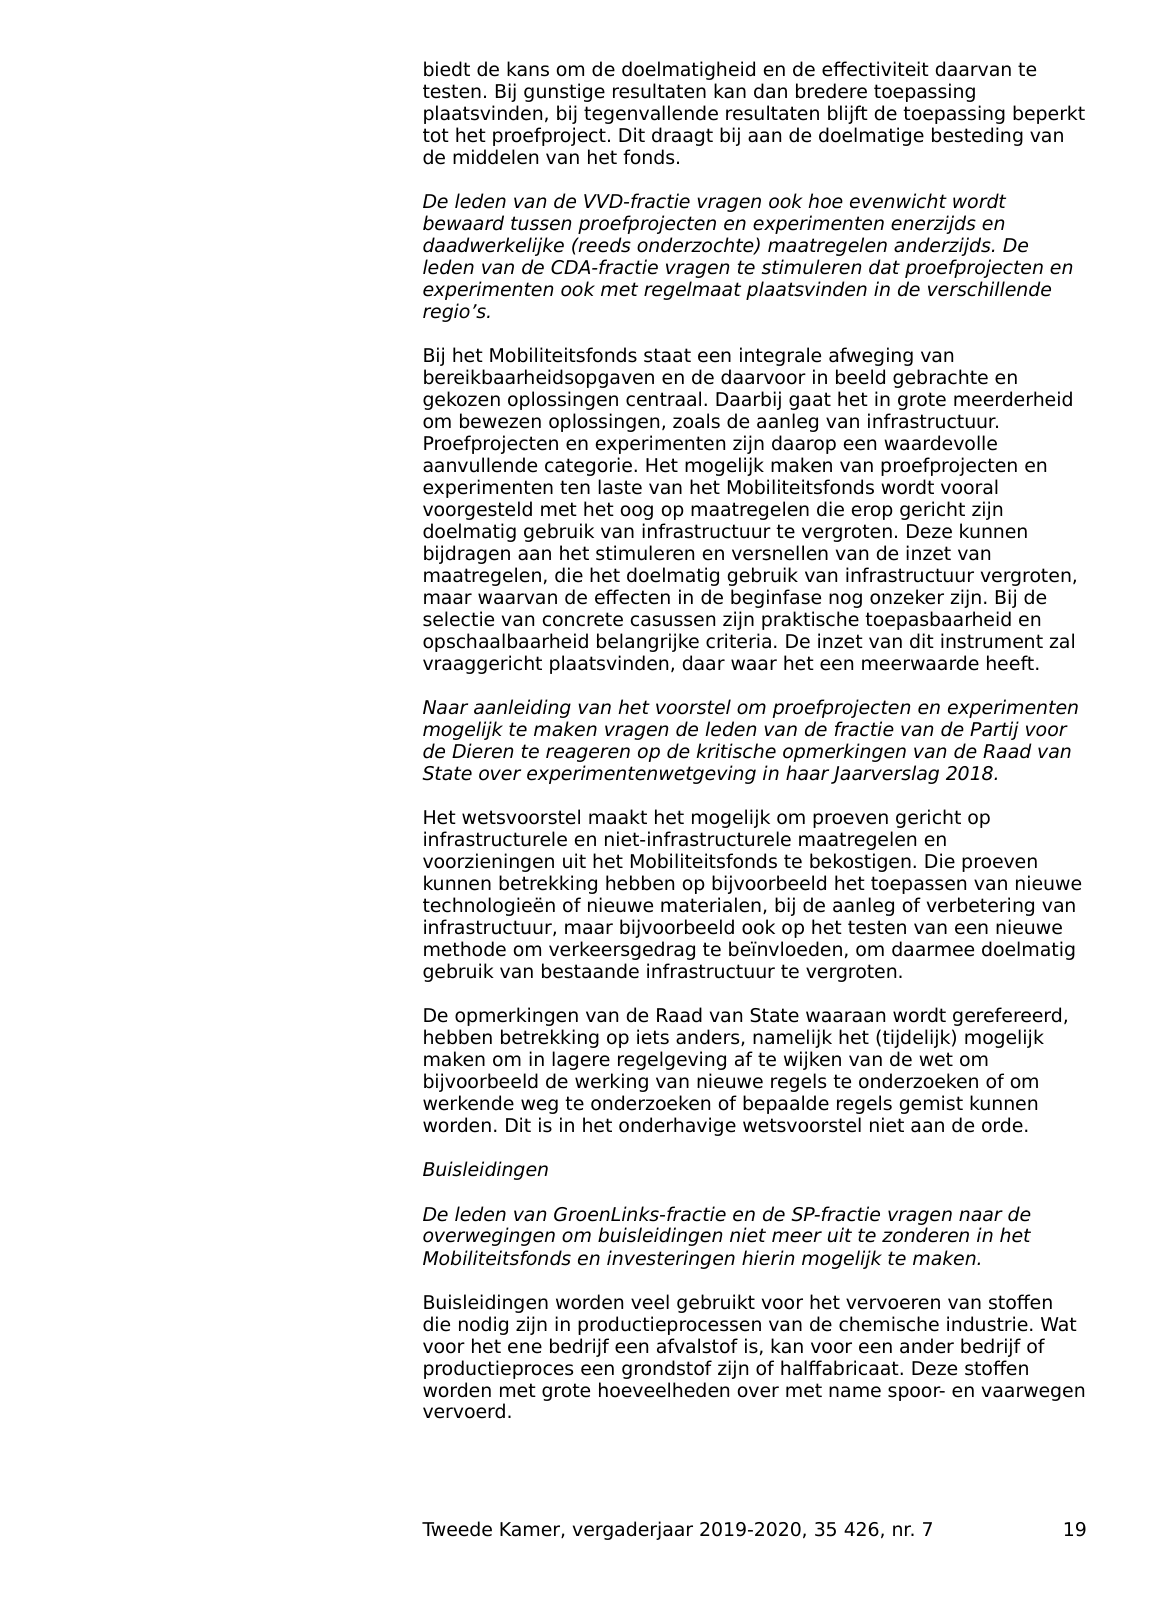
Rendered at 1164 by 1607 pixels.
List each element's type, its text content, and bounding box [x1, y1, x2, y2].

text De leden van GroenLinks-fractie en de SP-fractie vragen naar de overwegingen om buisleidingen niet meer uit te zonderen in het Mobiliteitsfonds en investeringen hierin mogelijk te maken. [422, 1203, 1087, 1269]
text De leden van de VVD-fractie vragen ook hoe evenwicht wordt bewaard tussen proefprojecten en experimenten enerzijds en daadwerkelijke (reeds onderzochte) maatregelen anderzijds. De leden van de CDA-fractie vragen te stimuleren dat proefprojecten en experimenten ook met regelmaat plaatsvinden in de verschillende regio’s. [422, 191, 1087, 323]
subtitle Buisleidingen [422, 1159, 1087, 1181]
text De opmerkingen van de Raad van State waaraan wordt gerefereerd, hebben betrekking op iets anders, namelijk het (tijdelijk) mogelijk maken om in lagere regelgeving af te wijken van de wet om bijvoorbeeld de werking van nieuwe regels te onderzoeken of om werkende weg te onderzoeken of bepaalde regels gemist kunnen worden. Dit is in het onderhavige wetsvoorstel niet aan de orde. [422, 1005, 1087, 1137]
text Bij het Mobiliteitsfonds staat een integrale afweging van bereikbaarheidsopgaven en de daarvoor in beeld gebrachte en gekozen oplossingen centraal. Daarbij gaat het in grote meerderheid om bewezen oplossingen, zoals de aanleg van infrastructuur. Proefprojecten en experimenten zijn daarop een waardevolle aanvullende categorie. Het mogelijk maken van proefprojecten en experimenten ten laste van het Mobiliteitsfonds wordt vooral voorgesteld met het oog op maatregelen die erop gericht zijn doelmatig gebruik van infrastructuur te vergroten. Deze kunnen bijdragen aan het stimuleren en versnellen van de inzet van maatregelen, die het doelmatig gebruik van infrastructuur vergroten, maar waarvan de effecten in de beginfase nog onzeker zijn. Bij de selectie van concrete casussen zijn praktische toepasbaarheid en opschaalbaarheid belangrijke criteria. De inzet van dit instrument zal vraaggericht plaatsvinden, daar waar het een meerwaarde heeft. [422, 345, 1087, 675]
text Naar aanleiding van het voorstel om proefprojecten en experimenten mogelijk te maken vragen de leden van de fractie van de Partij voor de Dieren te reageren op de kritische opmerkingen van de Raad van State over experimentenwetgeving in haar Jaarverslag 2018. [422, 697, 1087, 785]
text biedt de kans om de doelmatigheid en de effectiviteit daarvan te testen. Bij gunstige resultaten kan dan bredere toepassing plaatsvinden, bij tegenvallende resultaten blijft de toepassing beperkt tot het proefproject. Dit draagt bij aan de doelmatige besteding van de middelen van het fonds. [422, 59, 1087, 169]
text Buisleidingen worden veel gebruikt voor het vervoeren van stoffen die nodig zijn in productieprocessen van de chemische industrie. Wat voor het ene bedrijf een afvalstof is, kan voor een ander bedrijf of productieproces een grondstof zijn of halffabricaat. Deze stoffen worden met grote hoeveelheden over met name spoor- en vaarwegen vervoerd. [422, 1292, 1087, 1423]
text Het wetsvoorstel maakt het mogelijk om proeven gericht op infrastructurele en niet-infrastructurele maatregelen en voorzieningen uit het Mobiliteitsfonds te bekostigen. Die proeven kunnen betrekking hebben op bijvoorbeeld het toepassen van nieuwe technologieën of nieuwe materialen, bij de aanleg of verbetering van infrastructuur, maar bijvoorbeeld ook op het testen van een nieuwe methode om verkeersgedrag te beïnvloeden, om daarmee doelmatig gebruik van bestaande infrastructuur te vergroten. [422, 807, 1087, 983]
